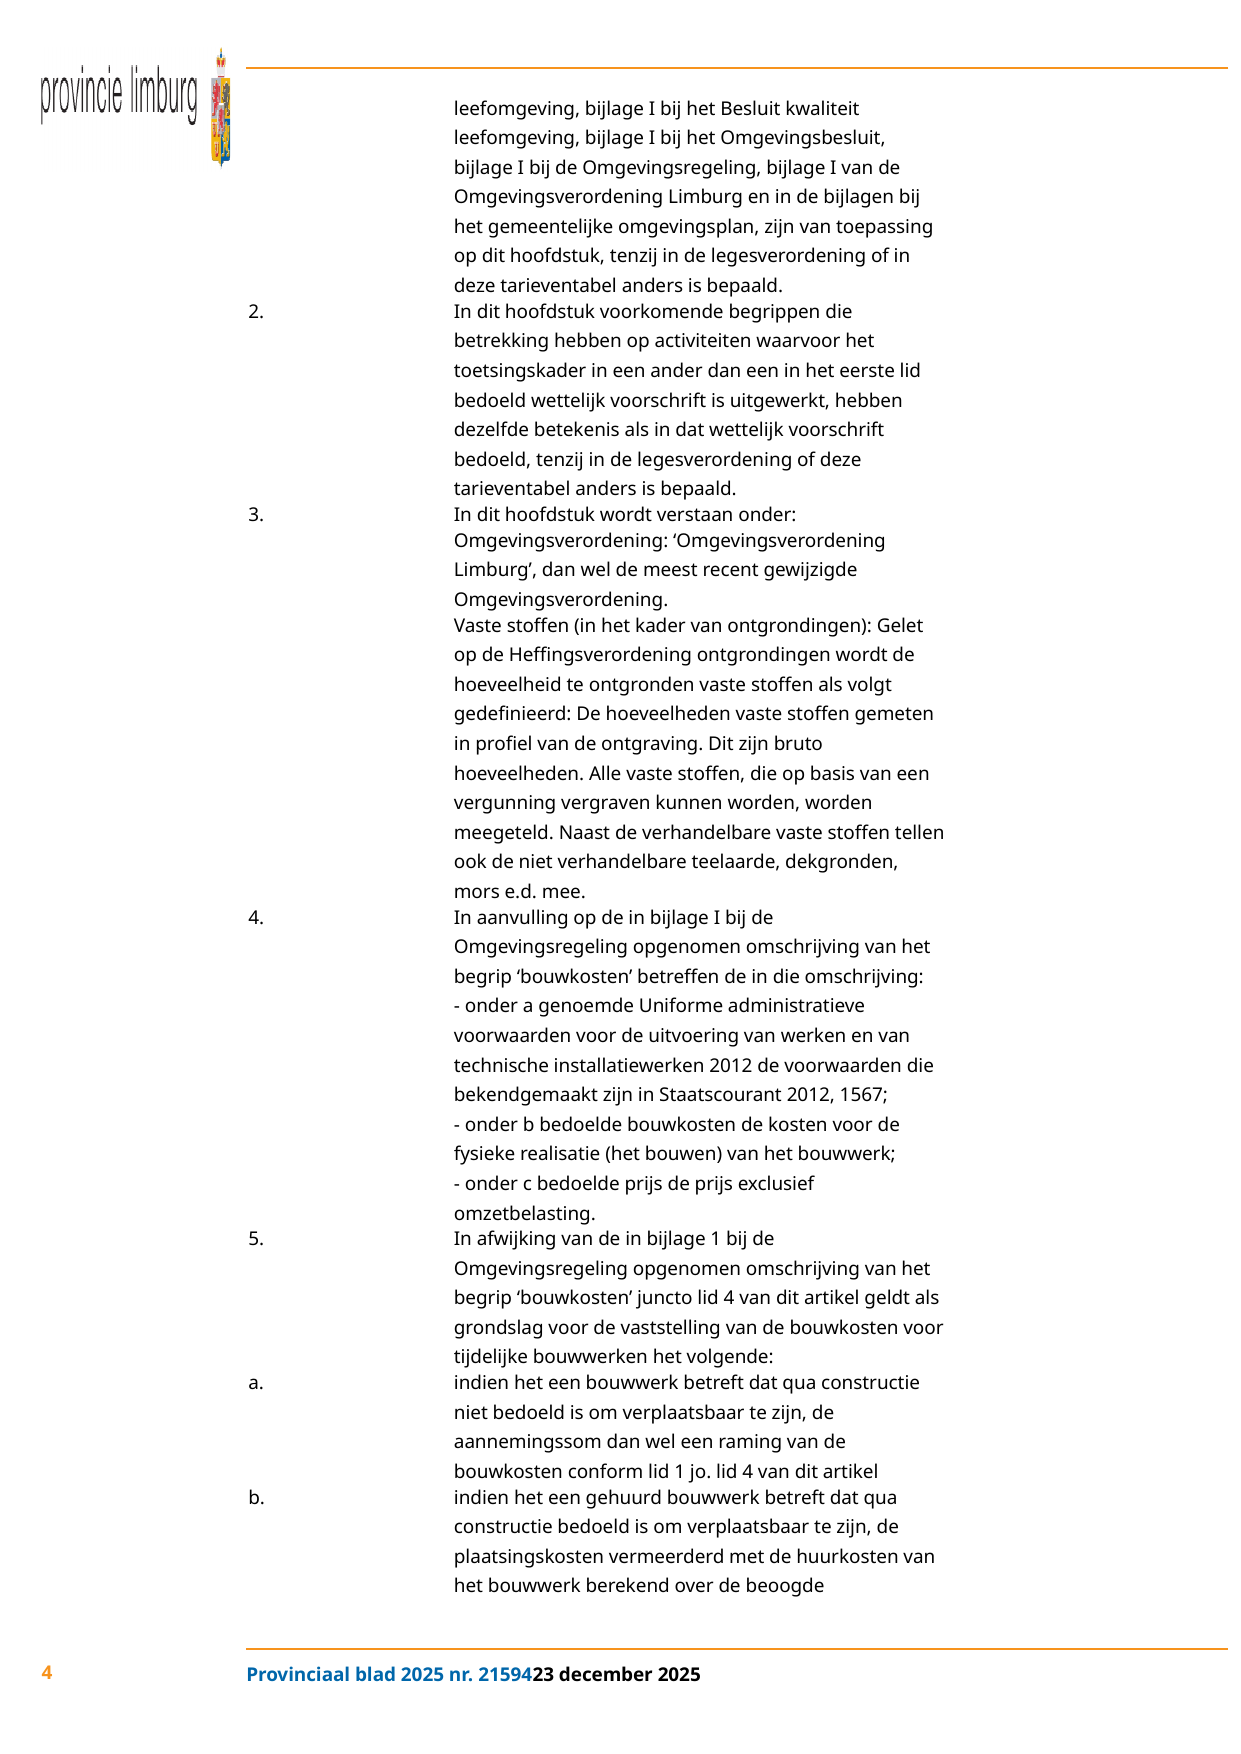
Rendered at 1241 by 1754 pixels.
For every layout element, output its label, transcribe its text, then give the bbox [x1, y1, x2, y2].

table_cell 2. [248, 298, 454, 501]
table_cell [946, 95, 1152, 298]
table_cell Omgevingsverordening: ‘Omgevingsverordening Limburg’, dan wel de meest recent gewijzigde Omgevingsverordening. [454, 527, 946, 612]
table_cell In aanvulling op de in bijlage I bij de Omgevingsregeling opgenomen omschrijving van het begrip ‘bouwkosten’ betreffen de in die omschrijving: - onder a genoemde Uniforme administratieve voorwaarden voor de uitvoering van werken en van technische installatiewerken 2012 de voorwaarden die bekendgemaakt zijn in Staatscourant 2012, 1567; - onder b bedoelde bouwkosten de kosten voor de fysieke realisatie (het bouwen) van het bouwwerk; - onder c bedoelde prijs de prijs exclusief omzetbelasting. [454, 904, 946, 1225]
table_cell [248, 95, 454, 298]
table_cell [946, 501, 1152, 527]
table_cell 4. [248, 904, 454, 1225]
table_cell [946, 527, 1152, 612]
table_cell [248, 527, 454, 612]
table_cell In afwijking van de in bijlage 1 bij de Omgevingsregeling opgenomen omschrijving van het begrip ‘bouwkosten’ juncto lid 4 van dit artikel geldt als grondslag voor de vaststelling van de bouwkosten voor tijdelijke bouwwerken het volgende: [454, 1225, 946, 1369]
table_cell [248, 612, 454, 904]
table_cell indien het een bouwwerk betreft dat qua constructie niet bedoeld is om verplaatsbaar te zijn, de aannemingssom dan wel een raming van de bouwkosten conform lid 1 jo. lid 4 van dit artikel [454, 1370, 946, 1484]
table_cell a. [248, 1370, 454, 1484]
table_cell In dit hoofdstuk voorkomende begrippen die betrekking hebben op activiteiten waarvoor het toetsingskader in een ander dan een in het eerste lid bedoeld wettelijk voorschrift is uitgewerkt, hebben dezelfde betekenis als in dat wettelijk voorschrift bedoeld, tenzij in de legesverordening of deze tarieventabel anders is bepaald. [454, 298, 946, 501]
table_cell 5. [248, 1225, 454, 1369]
table_cell 3. [248, 501, 454, 527]
table_cell [946, 1484, 1152, 1598]
table_cell [946, 298, 1152, 501]
table_cell Vaste stoffen (in het kader van ontgrondingen): Gelet op de Heffingsverordening ontgrondingen wordt de hoeveelheid te ontgronden vaste stoffen als volgt gedefinieerd: De hoeveelheden vaste stoffen gemeten in profiel van de ontgraving. Dit zijn bruto hoeveelheden. Alle vaste stoffen, die op basis van een vergunning vergraven kunnen worden, worden meegeteld. Naast de verhandelbare vaste stoffen tellen ook de niet verhandelbare teelaarde, dekgronden, mors e.d. mee. [454, 612, 946, 904]
table_cell leefomgeving, bijlage I bij het Besluit kwaliteit leefomgeving, bijlage I bij het Omgevingsbesluit, bijlage I bij de Omgevingsregeling, bijlage I van de Omgevingsverordening Limburg en in de bijlagen bij het gemeentelijke omgevingsplan, zijn van toepassing op dit hoofdstuk, tenzij in de legesverordening of in deze tarieventabel anders is bepaald. [454, 95, 946, 298]
table_cell [946, 1370, 1152, 1484]
table_cell [946, 612, 1152, 904]
table_cell b. [248, 1484, 454, 1598]
table_cell In dit hoofdstuk wordt verstaan onder: [454, 501, 946, 527]
table_cell [946, 904, 1152, 1225]
picture [41, 47, 231, 172]
table_cell [946, 1225, 1152, 1369]
table_cell indien het een gehuurd bouwwerk betreft dat qua constructie bedoeld is om verplaatsbaar te zijn, de plaatsingskosten vermeerderd met de huurkosten van het bouwwerk berekend over de beoogde [454, 1484, 946, 1598]
